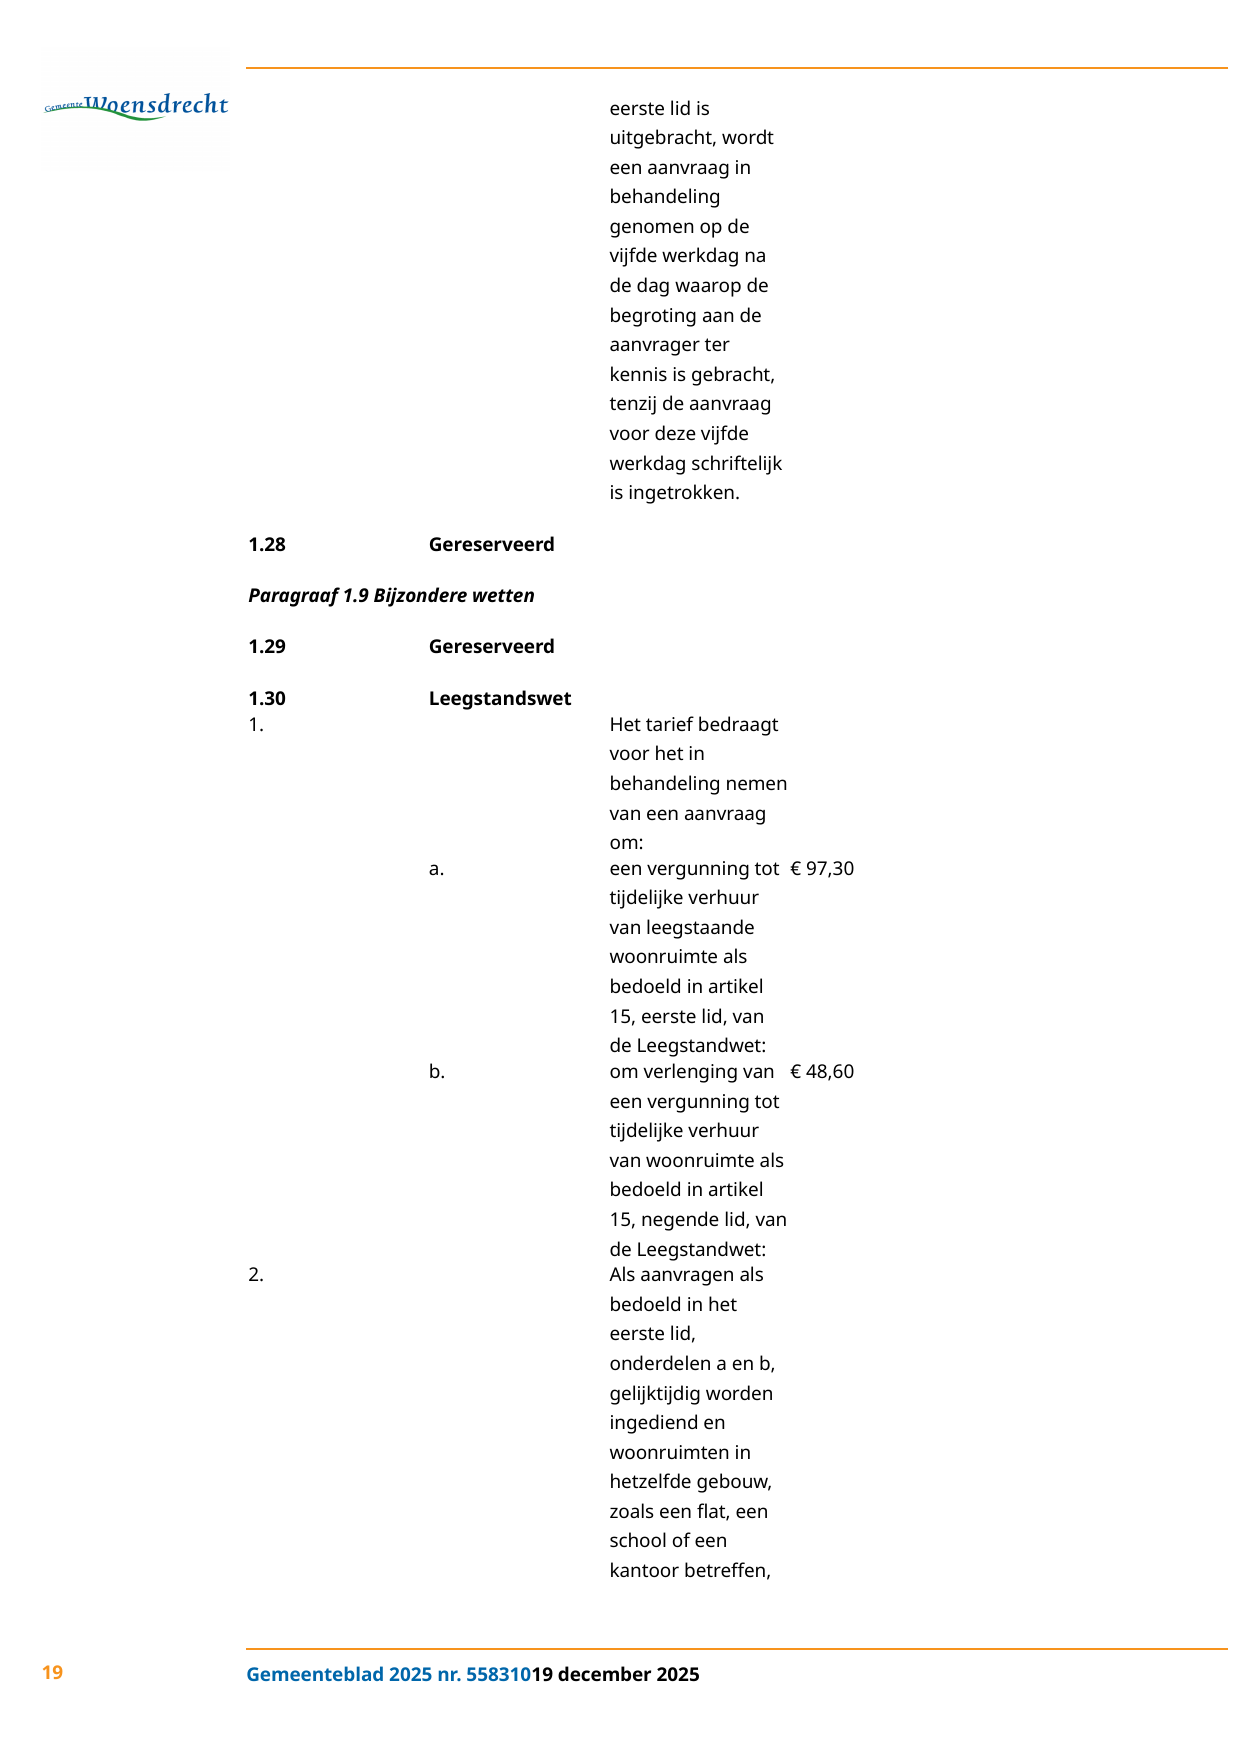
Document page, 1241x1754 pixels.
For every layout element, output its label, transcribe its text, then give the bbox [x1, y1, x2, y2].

table_cell [248, 660, 429, 685]
table_cell € 97,30 [790, 855, 971, 1058]
table_cell [248, 557, 429, 582]
table_cell [971, 531, 1152, 557]
table_cell 1. [248, 711, 429, 855]
table_cell [971, 505, 1152, 531]
picture [41, 47, 231, 172]
table_cell [971, 608, 1152, 634]
table_cell [609, 608, 790, 634]
table_cell [790, 711, 971, 855]
table_cell Paragraaf 1.9 Bijzondere wetten [248, 582, 971, 608]
table_cell [429, 505, 609, 531]
table_cell [429, 711, 609, 855]
table_cell [609, 557, 790, 582]
table_cell [971, 582, 1152, 608]
table_cell [971, 95, 1152, 505]
table_cell [790, 1261, 971, 1583]
table_cell om verlenging van een vergunning tot tijdelijke verhuur van woonruimte als bedoeld in artikel 15, negende lid, van de Leegstandwet: [609, 1058, 790, 1261]
table_cell [790, 608, 971, 634]
table_cell [248, 855, 429, 1058]
table_cell [429, 660, 609, 685]
table_cell [429, 1261, 609, 1583]
table_cell [971, 557, 1152, 582]
table_cell [790, 557, 971, 582]
table_cell [971, 855, 1152, 1058]
table_cell [790, 660, 971, 685]
table_cell [790, 95, 971, 505]
table_cell [971, 711, 1152, 855]
table_cell 1.28 [248, 531, 429, 557]
table_cell [790, 505, 971, 531]
table_cell a. [429, 855, 609, 1058]
table_cell [429, 95, 609, 505]
table_cell [971, 634, 1152, 659]
table_cell [971, 660, 1152, 685]
table_cell Gereserveerd [429, 531, 971, 557]
table_cell [609, 505, 790, 531]
table_cell b. [429, 1058, 609, 1261]
table_cell [248, 608, 429, 634]
table_cell [971, 1261, 1152, 1583]
table_cell 2. [248, 1261, 429, 1583]
table_cell [429, 608, 609, 634]
table_cell Leegstandswet [429, 685, 971, 711]
table_cell [248, 1058, 429, 1261]
table_cell [971, 1058, 1152, 1261]
table_cell Gereserveerd [429, 634, 971, 659]
table_cell € 48,60 [790, 1058, 971, 1261]
table_cell [971, 685, 1152, 711]
table_cell eerste lid is uitgebracht, wordt een aanvraag in behandeling genomen op de vijfde werkdag na de dag waarop de begroting aan de aanvrager ter kennis is gebracht, tenzij de aanvraag voor deze vijfde werkdag schriftelijk is ingetrokken. [609, 95, 790, 505]
table_cell 1.30 [248, 685, 429, 711]
table_cell 1.29 [248, 634, 429, 659]
table_cell [248, 95, 429, 505]
table_cell [429, 557, 609, 582]
table_cell een vergunning tot tijdelijke verhuur van leegstaande woonruimte als bedoeld in artikel 15, eerste lid, van de Leegstandwet: [609, 855, 790, 1058]
table_cell [248, 505, 429, 531]
table_cell [609, 660, 790, 685]
table_cell Als aanvragen als bedoeld in het eerste lid, onderdelen a en b, gelijktijdig worden ingediend en woonruimten in hetzelfde gebouw, zoals een flat, een school of een kantoor betreffen, [609, 1261, 790, 1583]
table_cell Het tarief bedraagt voor het in behandeling nemen van een aanvraag om: [609, 711, 790, 855]
